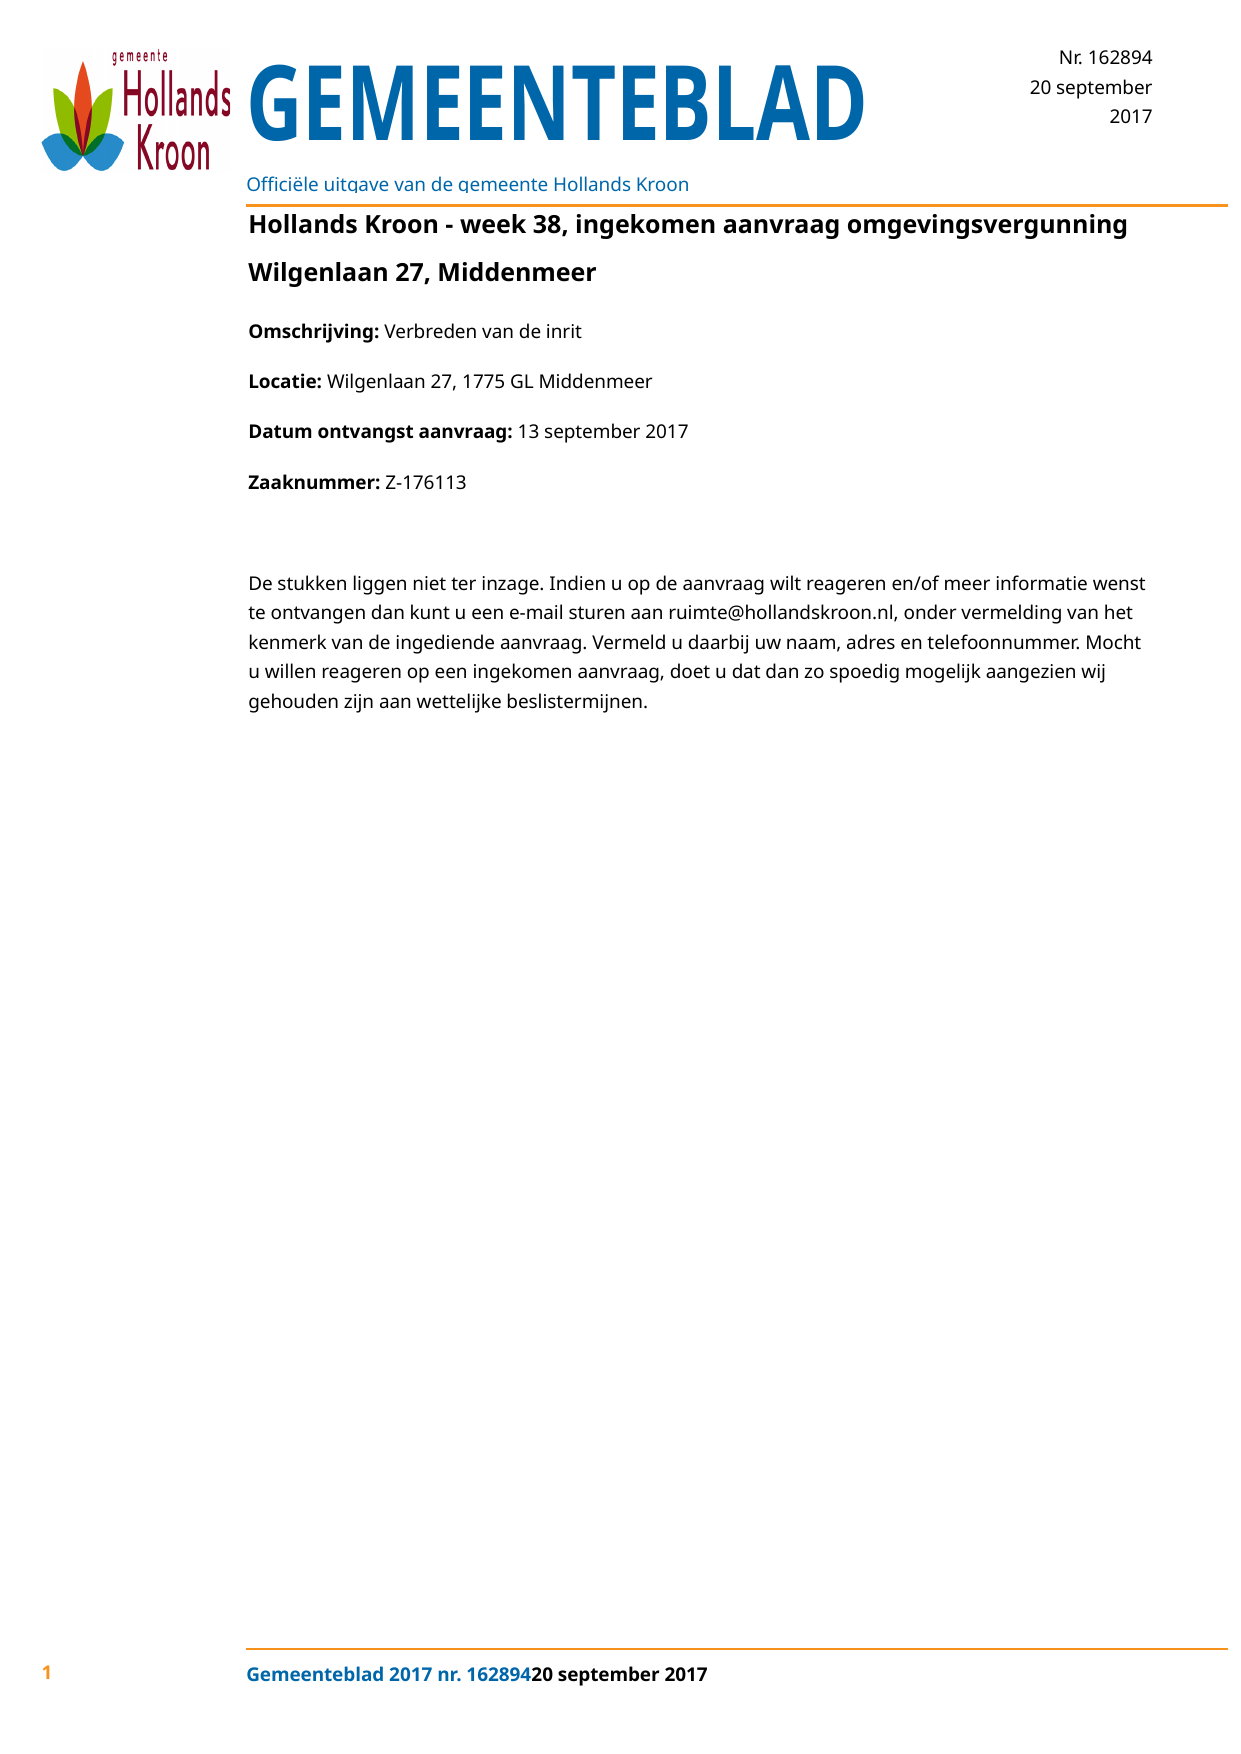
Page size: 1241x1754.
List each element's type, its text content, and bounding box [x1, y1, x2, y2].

text Omschrijving: Verbreden van de inrit [248, 318, 1152, 344]
picture [41, 47, 231, 172]
text Hollands Kroon - week 38, ingekomen aanvraag omgevingsvergunning Wilgenlaan 27, Middenmeer [248, 207, 1152, 288]
text De stukken liggen niet ter inzage. Indien u op de aanvraag wilt reageren en/of meer informatie wenst te ontvangen dan kunt u een e-mail sturen aan ruimte@hollandskroon.nl, onder vermelding van het kenmerk van de ingediende aanvraag. Vermeld u daarbij uw naam, adres en telefoonnummer. Mocht u willen reageren op een ingekomen aanvraag, doet u dat dan zo spoedig mogelijk aangezien wij gehouden zijn aan wettelijke beslistermijnen. [248, 570, 1152, 714]
text Zaaknummer: Z-176113 [248, 469, 1152, 495]
text Datum ontvangst aanvraag: 13 september 2017 [248, 419, 1152, 444]
text Locatie: Wilgenlaan 27, 1775 GL Middenmeer [248, 368, 1152, 394]
